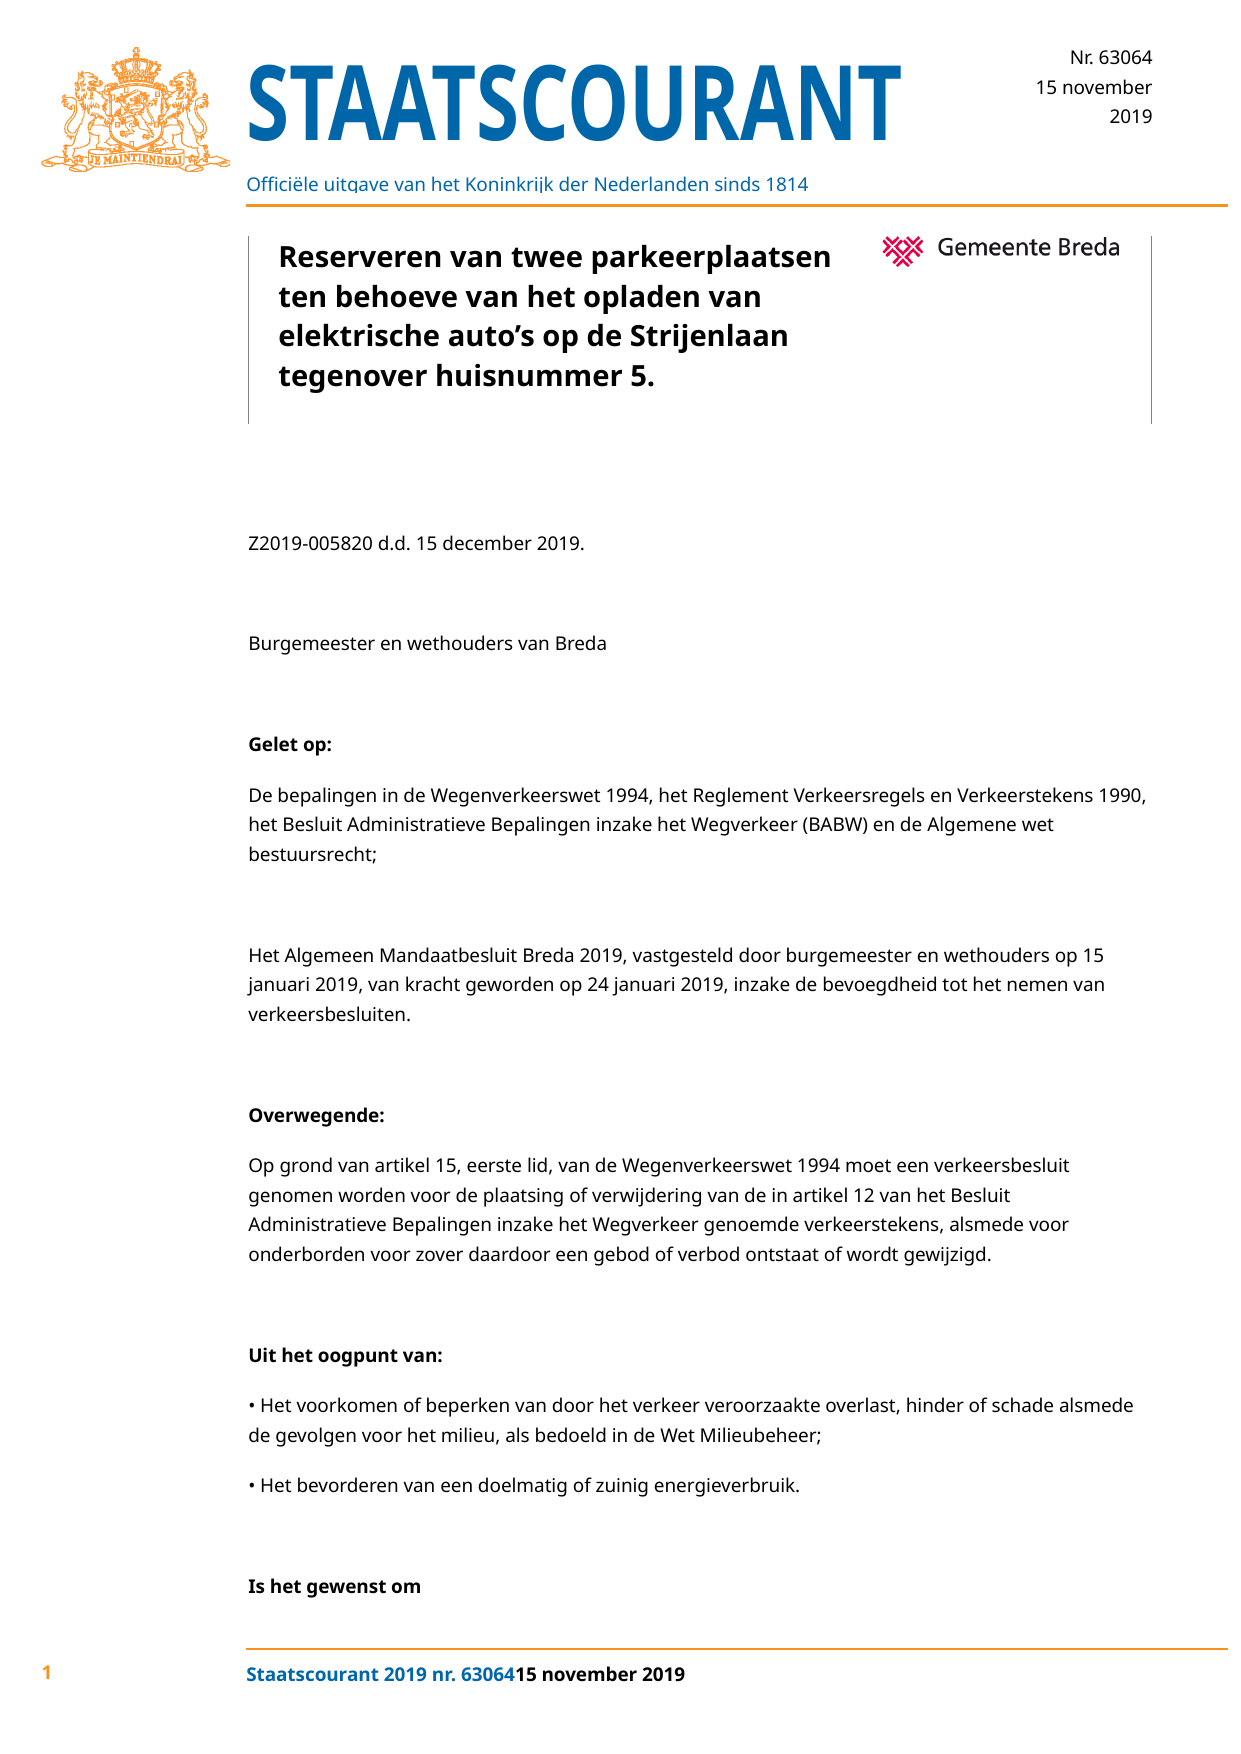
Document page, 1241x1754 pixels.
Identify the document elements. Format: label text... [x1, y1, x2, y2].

text Overwegende: [248, 1102, 1152, 1128]
text Uit het oogpunt van: [248, 1342, 1152, 1368]
picture [882, 236, 1119, 267]
picture [41, 47, 231, 172]
text De bepalingen in de Wegenverkeerswet 1994, het Reglement Verkeersregels en Verkeerstekens 1990, het Besluit Administratieve Bepalingen inzake het Wegverkeer (BABW) en de Algemene wet bestuursrecht; [248, 782, 1152, 867]
text Is het gewenst om [248, 1573, 1152, 1599]
text Op grond van artikel 15, eerste lid, van de Wegenverkeerswet 1994 moet een verkeersbesluit genomen worden voor de plaatsing of verwijdering van de in artikel 12 van het Besluit Administratieve Bepalingen inzake het Wegverkeer genoemde verkeerstekens, alsmede voor onderborden voor zover daardoor een gebod of verbod ontstaat of wordt gewijzigd. [248, 1152, 1152, 1267]
text Het Algemeen Mandaatbesluit Breda 2019, vastgesteld door burgemeester en wethouders op 15 januari 2019, van kracht geworden op 24 januari 2019, inzake de bevoegdheid tot het nemen van verkeersbesluiten. [248, 942, 1152, 1027]
text Gelet op: [248, 731, 1152, 757]
text Burgemeester en wethouders van Breda [248, 631, 1152, 656]
text Z2019-005820 d.d. 15 december 2019. [248, 530, 1152, 556]
text • Het bevorderen van een doelmatig of zuinig energieverbruik. [248, 1472, 1152, 1498]
table_header [850, 236, 1151, 424]
text • Het voorkomen of beperken van door het verkeer veroorzaakte overlast, hinder of schade alsmede de gevolgen voor het milieu, als bedoeld in de Wet Milieubeheer; [248, 1392, 1152, 1448]
table_header Reserveren van twee parkeerplaatsen ten behoeve van het opladen van elektrische auto’s op de Strijenlaan tegenover huisnummer 5. [249, 236, 850, 424]
